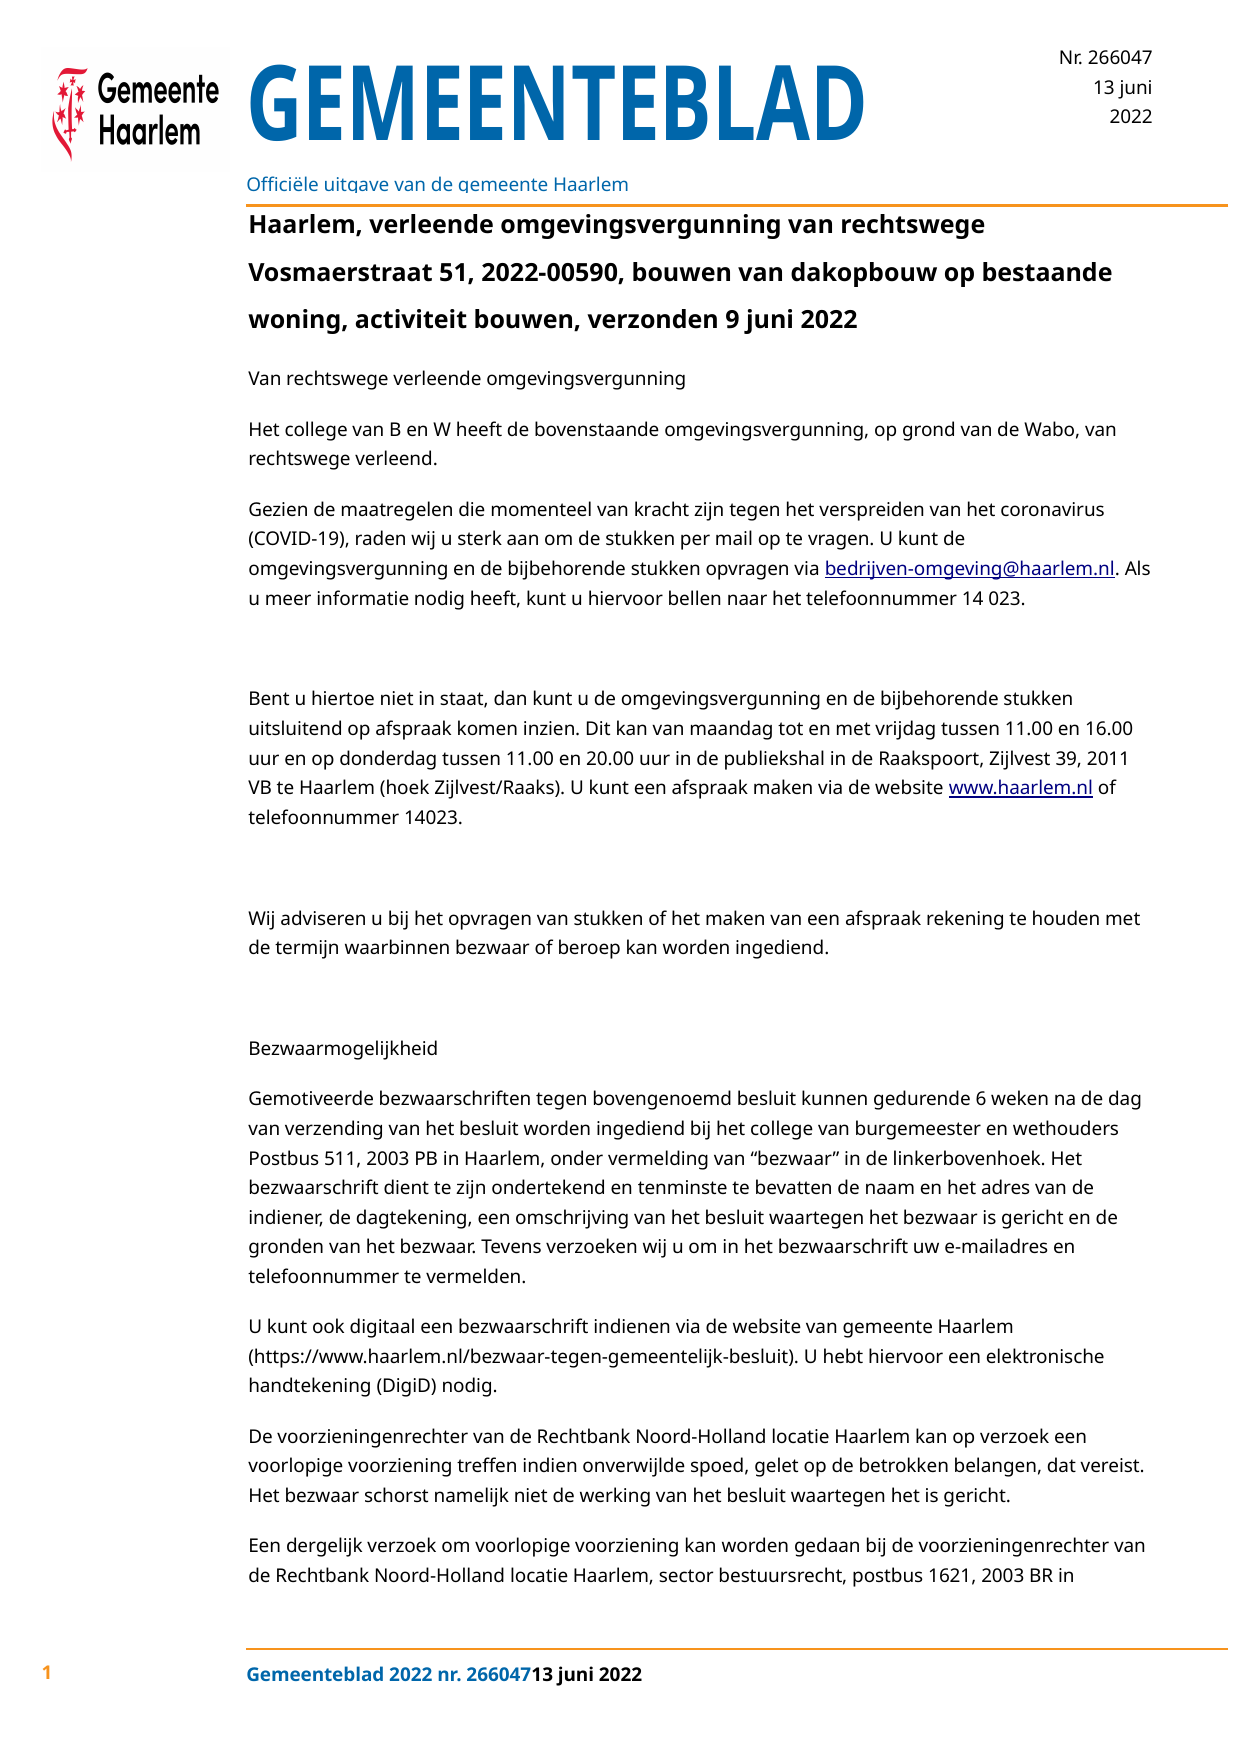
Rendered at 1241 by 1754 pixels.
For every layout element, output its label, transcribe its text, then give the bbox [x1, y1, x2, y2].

text Een dergelijk verzoek om voorlopige voorziening kan worden gedaan bij de voorzieningenrechter van de Rechtbank Noord-Holland locatie Haarlem, sector bestuursrecht, postbus 1621, 2003 BR in [248, 1533, 1152, 1588]
text Haarlem, verleende omgevingsvergunning van rechtswege Vosmaerstraat 51, 2022-00590, bouwen van dakopbouw op bestaande woning, activiteit bouwen, verzonden 9 juni 2022 [248, 207, 1152, 336]
text U kunt ook digitaal een bezwaarschrift indienen via de website van gemeente Haarlem (https://www.haarlem.nl/bezwaar-tegen-gemeentelijk-besluit). U hebt hiervoor een elektronische handtekening (DigiD) nodig. [248, 1313, 1152, 1398]
text Bezwaarmogelijkheid [248, 1035, 1152, 1061]
text Gezien de maatregelen die momenteel van kracht zijn tegen het verspreiden van het coronavirus (COVID-19), raden wij u sterk aan om de stukken per mail op te vragen. U kunt de omgevingsvergunning en de bijbehorende stukken opvragen via bedrijven-omgeving@haarlem.nl. Als u meer informatie nodig heeft, kunt u hiervoor bellen naar het telefoonnummer 14 023. [248, 496, 1152, 610]
text Bent u hiertoe niet in staat, dan kunt u de omgevingsvergunning en de bijbehorende stukken uitsluitend op afspraak komen inzien. Dit kan van maandag tot en met vrijdag tussen 11.00 en 16.00 uur en op donderdag tussen 11.00 en 20.00 uur in de publiekshal in de Raakspoort, Zijlvest 39, 2011 VB te Haarlem (hoek Zijlvest/Raaks). U kunt een afspraak maken via de website www.haarlem.nl of telefoonnummer 14023. [248, 686, 1152, 829]
text Wij adviseren u bij het opvragen van stukken of het maken van een afspraak rekening te houden met de termijn waarbinnen bezwaar of beroep kan worden ingediend. [248, 905, 1152, 960]
text Gemotiveerde bezwaarschriften tegen bovengenoemd besluit kunnen gedurende 6 weken na de dag van verzending van het besluit worden ingediend bij het college van burgemeester en wethouders Postbus 511, 2003 PB in Haarlem, onder vermelding van “bezwaar” in de linkerbovenhoek. Het bezwaarschrift dient te zijn ondertekend en tenminste te bevatten de naam en het adres van de indiener, de dagtekening, een omschrijving van het besluit waartegen het bezwaar is gericht en de gronden van het bezwaar. Tevens verzoeken wij u om in het bezwaarschrift uw e-mailadres en telefoonnummer te vermelden. [248, 1086, 1152, 1289]
picture [41, 47, 231, 172]
text Van rechtswege verleende omgevingsvergunning [248, 366, 1152, 391]
text De voorzieningenrechter van de Rechtbank Noord-Holland locatie Haarlem kan op verzoek een voorlopige voorziening treffen indien onverwijlde spoed, gelet op de betrokken belangen, dat vereist. Het bezwaar schorst namelijk niet de werking van het besluit waartegen het is gericht. [248, 1423, 1152, 1508]
text Het college van B en W heeft de bovenstaande omgevingsvergunning, op grond van de Wabo, van rechtswege verleend. [248, 416, 1152, 471]
